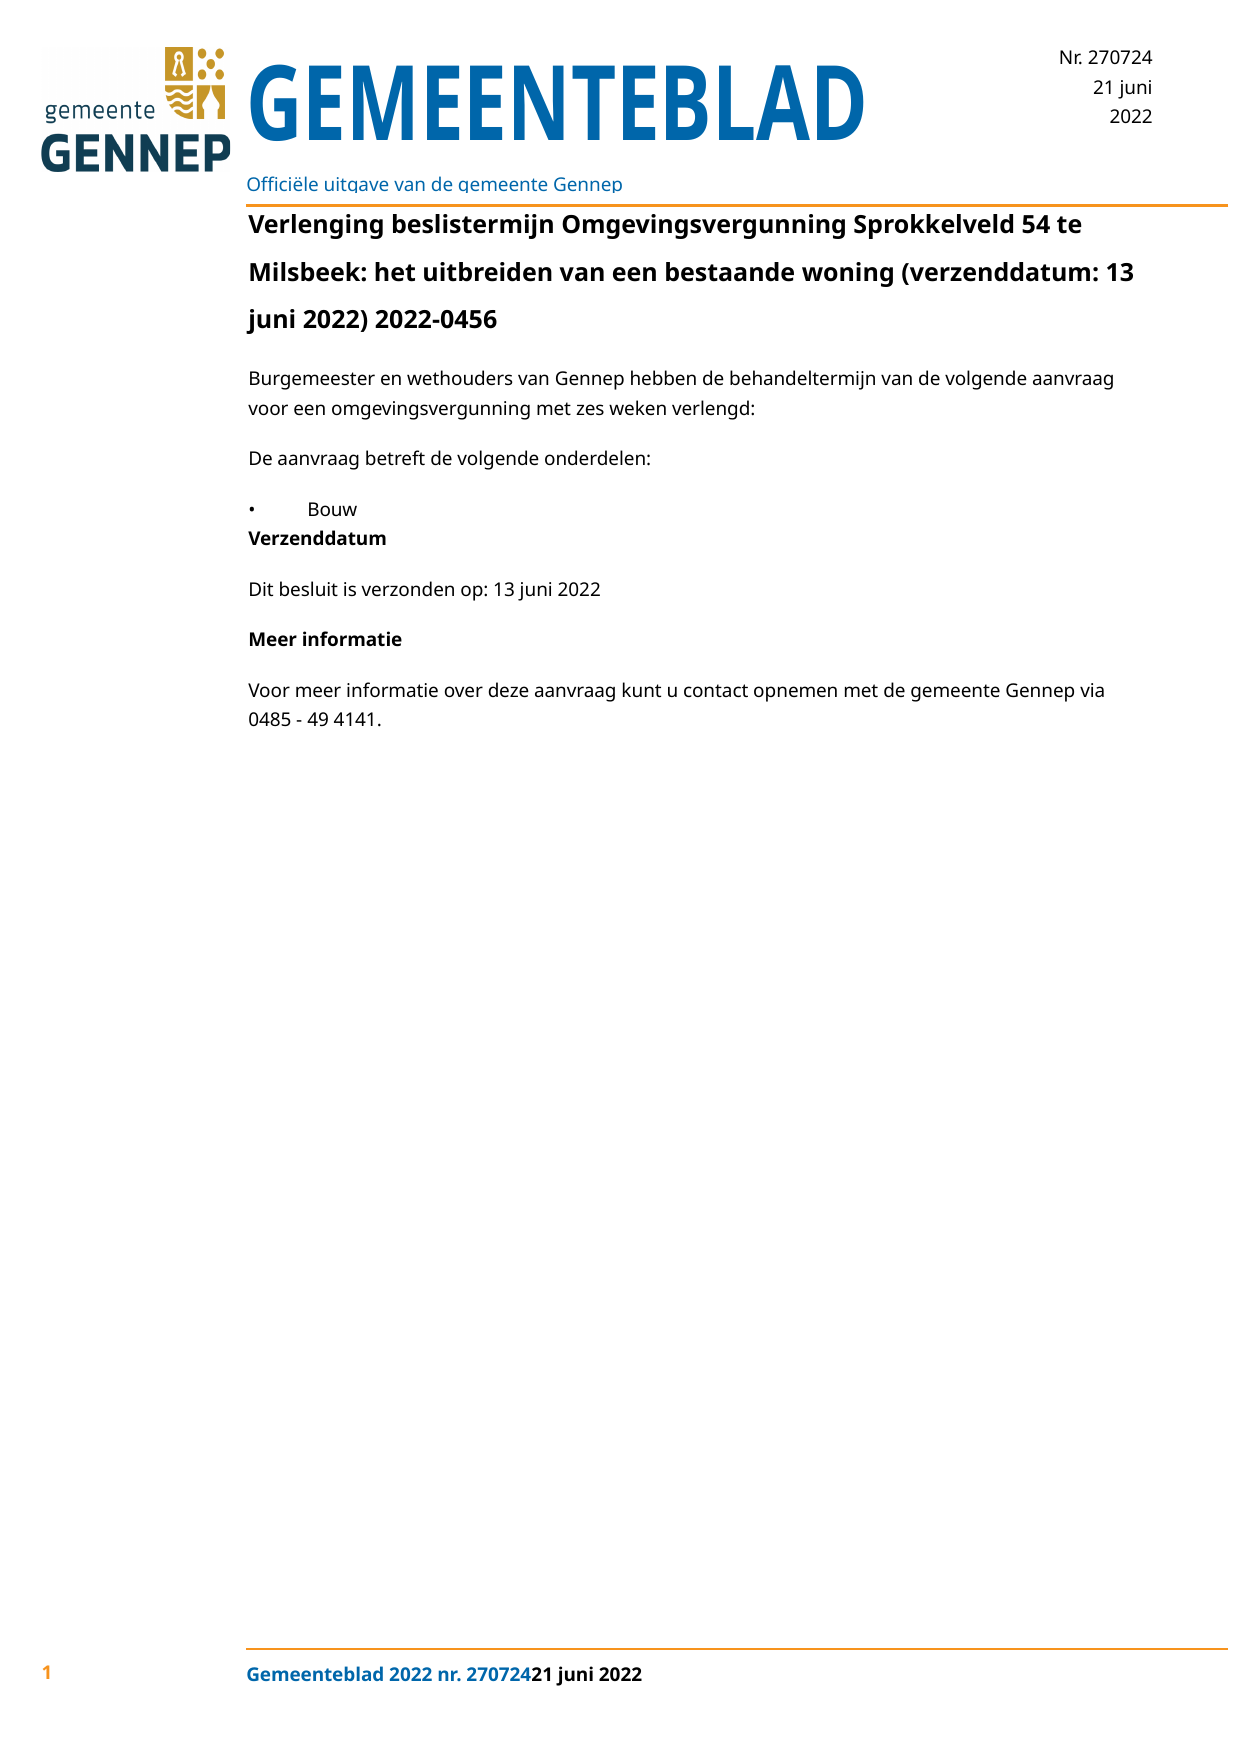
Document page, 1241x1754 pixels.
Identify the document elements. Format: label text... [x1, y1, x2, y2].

text Verzenddatum [248, 526, 1152, 551]
picture [41, 47, 231, 172]
text Dit besluit is verzonden op: 13 juni 2022 [248, 576, 1152, 602]
text Verlenging beslistermijn Omgevingsvergunning Sprokkelveld 54 te Milsbeek: het uitbreiden van een bestaande woning (verzenddatum: 13 juni 2022) 2022-0456 [248, 207, 1152, 336]
text Meer informatie [248, 626, 1152, 652]
text Voor meer informatie over deze aanvraag kunt u contact opnemen met de gemeente Gennep via 0485 - 49 4141. [248, 677, 1152, 732]
text De aanvraag betreft de volgende onderdelen: [248, 446, 1152, 471]
list Bouw [248, 496, 1152, 522]
text Burgemeester en wethouders van Gennep hebben de behandeltermijn van de volgende aanvraag voor een omgevingsvergunning met zes weken verlengd: [248, 366, 1152, 421]
